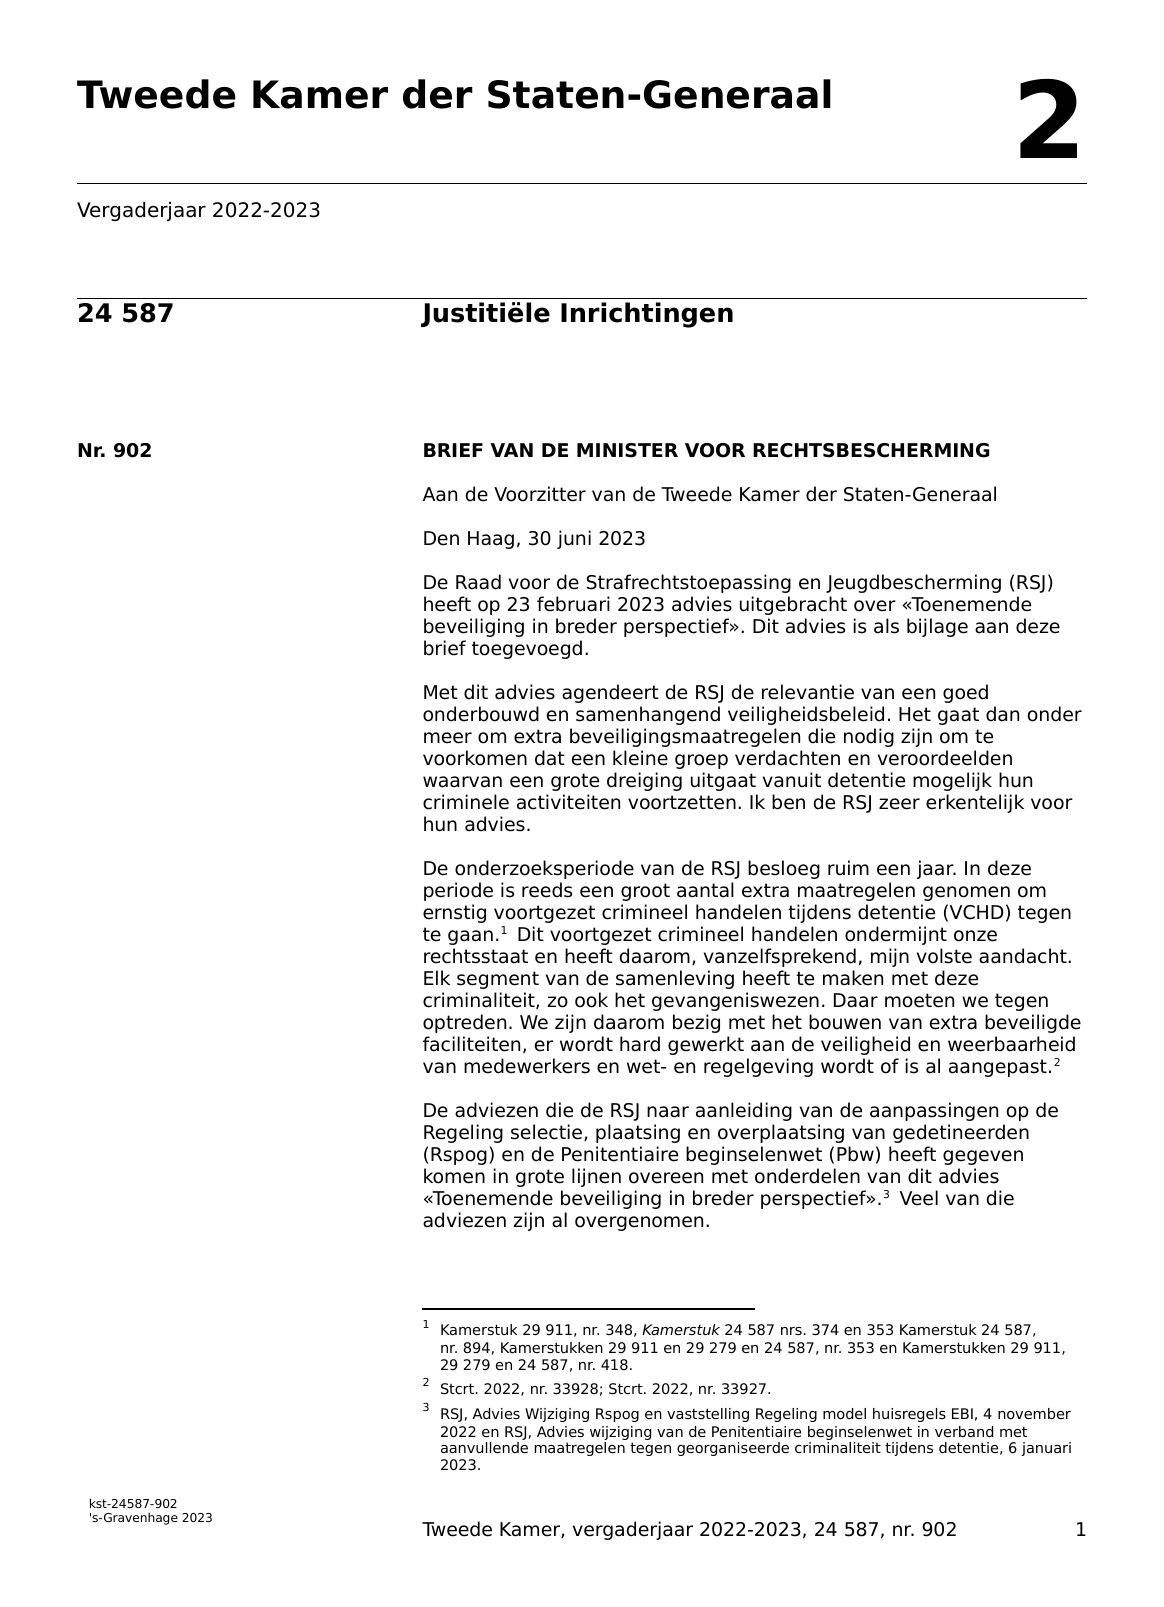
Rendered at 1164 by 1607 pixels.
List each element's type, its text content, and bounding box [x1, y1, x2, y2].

table_header 2 [886, 59, 1087, 183]
subtitle Nr. 902 BRIEF VAN DE MINISTER VOOR RECHTSBESCHERMING [77, 440, 1087, 462]
text Stcrt. 2022, nr. 33928; Stcrt. 2022, nr. 33927. [422, 1377, 1087, 1399]
text De onderzoeksperiode van de RSJ besloeg ruim een jaar. In deze periode is reeds een groot aantal extra maatregelen genomen om ernstig voortgezet crimineel handelen tijdens detentie (VCHD) tegen te gaan. Dit voortgezet crimineel handelen ondermijnt onze rechtsstaat en heeft daarom, vanzelfsprekend, mijn volste aandacht. Elk segment van de samenleving heeft te maken met deze criminaliteit, zo ook het gevangeniswezen. Daar moeten we tegen optreden. We zijn daarom bezig met het bouwen van extra beveiligde faciliteiten, er wordt hard gewerkt aan de veiligheid en weerbaarheid van medewerkers en wet- en regelgeving wordt of is al aangepast. [422, 858, 1087, 1078]
text RSJ, Advies Wijziging Rspog en vaststelling Regeling model huisregels EBI, 4 november 2022 en RSJ, Advies wijziging van de Penitentiaire beginselenwet in verband met aanvullende maatregelen tegen georganiseerde criminaliteit tijdens detentie, 6 januari 2023. [422, 1402, 1087, 1474]
text 's-Gravenhage 2023 [88, 1511, 323, 1525]
table_cell Vergaderjaar 2022-2023 [77, 184, 1087, 298]
text Kamerstuk 29 911, nr. 348, Kamerstuk 24 587 nrs. 374 en 353 Kamerstuk 24 587, nr. 894, Kamerstukken 29 911 en 29 279 en 24 587, nr. 353 en Kamerstukken 29 911, 29 279 en 24 587, nr. 418. [422, 1318, 1087, 1374]
text Aan de Voorzitter van de Tweede Kamer der Staten-Generaal [422, 484, 1087, 506]
subtitle 24 587 Justitiële Inrichtingen [77, 299, 1087, 329]
text kst-24587-902 [88, 1497, 323, 1511]
text Den Haag, 30 juni 2023 [422, 528, 1087, 550]
text De Raad voor de Strafrechtstoepassing en Jeugdbescherming (RSJ) heeft op 23 februari 2023 advies uitgebracht over «Toenemende beveiliging in breder perspectief». Dit advies is als bijlage aan deze brief toegevoegd. [422, 572, 1087, 660]
text De adviezen die de RSJ naar aanleiding van de aanpassingen op de Regeling selectie, plaatsing en overplaatsing van gedetineerden (Rspog) en de Penitentiaire beginselenwet (Pbw) heeft gegeven komen in grote lijnen overeen met onderdelen van dit advies «Toenemende beveiliging in breder perspectief». Veel van die adviezen zijn al overgenomen. [422, 1100, 1087, 1232]
text Met dit advies agendeert de RSJ de relevantie van een goed onderbouwd en samenhangend veiligheidsbeleid. Het gaat dan onder meer om extra beveiligingsmaatregelen die nodig zijn om te voorkomen dat een kleine groep verdachten en veroordeelden waarvan een grote dreiging uitgaat vanuit detentie mogelijk hun criminele activiteiten voortzetten. Ik ben de RSJ zeer erkentelijk voor hun advies. [422, 682, 1087, 836]
table_header Tweede Kamer der Staten-Generaal [77, 59, 886, 183]
